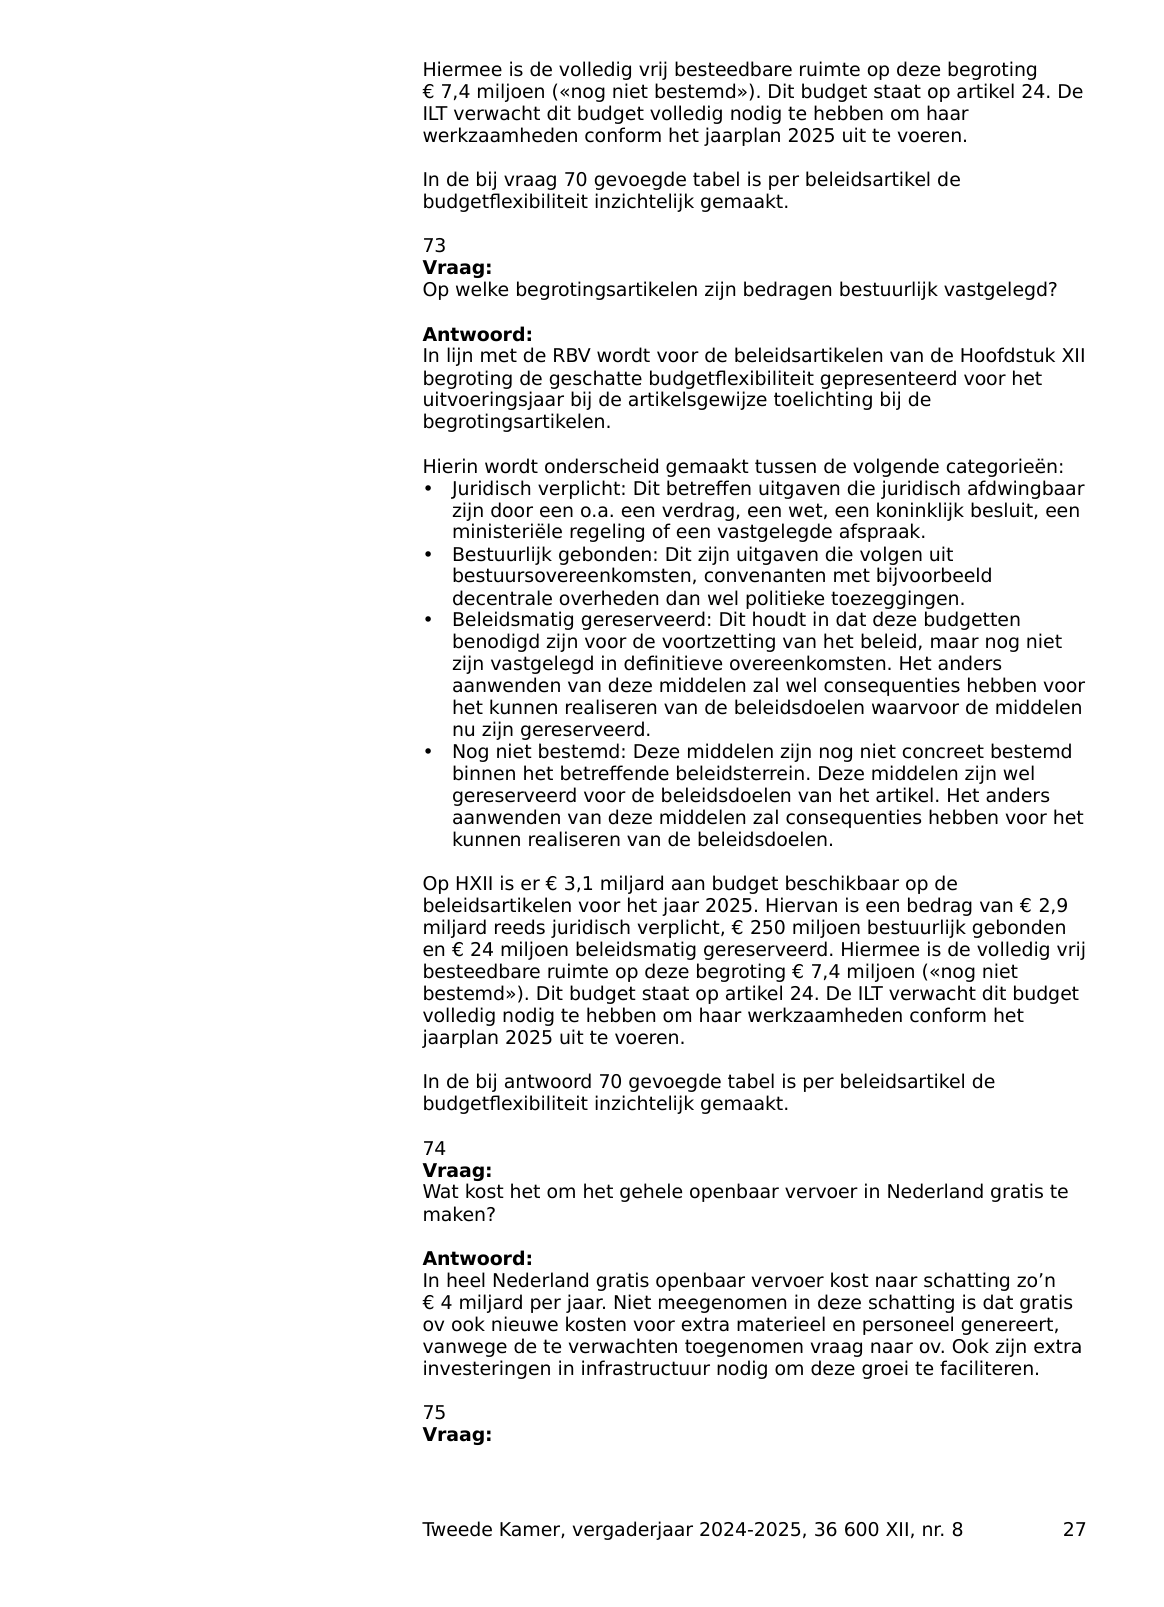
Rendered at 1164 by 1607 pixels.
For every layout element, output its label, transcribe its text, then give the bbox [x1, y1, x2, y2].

text 73 [422, 235, 1087, 257]
text Vraag: [422, 1424, 1087, 1446]
text Op welke begrotingsartikelen zijn bedragen bestuurlijk vastgelegd? [422, 279, 1087, 301]
text • Bestuurlijk gebonden: Dit zijn uitgaven die volgen uit bestuursovereenkomsten, convenanten met bijvoorbeeld decentrale overheden dan wel politieke toezeggingen. [422, 543, 1087, 609]
text Vraag: [422, 257, 1087, 279]
text • Nog niet bestemd: Deze middelen zijn nog niet concreet bestemd binnen het betreffende beleidsterrein. Deze middelen zijn wel gereserveerd voor de beleidsdoelen van het artikel. Het anders aanwenden van deze middelen zal consequenties hebben voor het kunnen realiseren van de beleidsdoelen. [422, 741, 1087, 851]
text 75 [422, 1402, 1087, 1424]
text In heel Nederland gratis openbaar vervoer kost naar schatting zo’n € 4 miljard per jaar. Niet meegenomen in deze schatting is dat gratis ov ook nieuwe kosten voor extra materieel en personeel genereert, vanwege de te verwachten toegenomen vraag naar ov. Ook zijn extra investeringen in infrastructuur nodig om deze groei te faciliteren. [422, 1269, 1087, 1379]
text Antwoord: [422, 1248, 1087, 1269]
text Vraag: [422, 1159, 1087, 1181]
text Wat kost het om het gehele openbaar vervoer in Nederland gratis te maken? [422, 1181, 1087, 1225]
text In de bij antwoord 70 gevoegde tabel is per beleidsartikel de budgetflexibiliteit inzichtelijk gemaakt. [422, 1071, 1087, 1115]
text In lijn met de RBV wordt voor de beleidsartikelen van de Hoofdstuk XII begroting de geschatte budgetflexibiliteit gepresenteerd voor het uitvoeringsjaar bij de artikelsgewijze toelichting bij de begrotingsartikelen. [422, 345, 1087, 433]
text In de bij vraag 70 gevoegde tabel is per beleidsartikel de budgetflexibiliteit inzichtelijk gemaakt. [422, 169, 1087, 213]
text • Beleidsmatig gereserveerd: Dit houdt in dat deze budgetten benodigd zijn voor de voortzetting van het beleid, maar nog niet zijn vastgelegd in definitieve overeenkomsten. Het anders aanwenden van deze middelen zal wel consequenties hebben voor het kunnen realiseren van de beleidsdoelen waarvoor de middelen nu zijn gereserveerd. [422, 609, 1087, 741]
text Op HXII is er € 3,1 miljard aan budget beschikbaar op de beleidsartikelen voor het jaar 2025. Hiervan is een bedrag van € 2,9 miljard reeds juridisch verplicht, € 250 miljoen bestuurlijk gebonden en € 24 miljoen beleidsmatig gereserveerd. Hiermee is de volledig vrij besteedbare ruimte op deze begroting € 7,4 miljoen («nog niet bestemd»). Dit budget staat op artikel 24. De ILT verwacht dit budget volledig nodig te hebben om haar werkzaamheden conform het jaarplan 2025 uit te voeren. [422, 873, 1087, 1049]
text Hiermee is de volledig vrij besteedbare ruimte op deze begroting € 7,4 miljoen («nog niet bestemd»). Dit budget staat op artikel 24. De ILT verwacht dit budget volledig nodig te hebben om haar werkzaamheden conform het jaarplan 2025 uit te voeren. [422, 59, 1087, 147]
text Antwoord: [422, 323, 1087, 345]
text 74 [422, 1137, 1087, 1159]
text • Juridisch verplicht: Dit betreffen uitgaven die juridisch afdwingbaar zijn door een o.a. een verdrag, een wet, een koninklijk besluit, een ministeriële regeling of een vastgelegde afspraak. [422, 477, 1087, 543]
text Hierin wordt onderscheid gemaakt tussen de volgende categorieën: [422, 456, 1087, 477]
